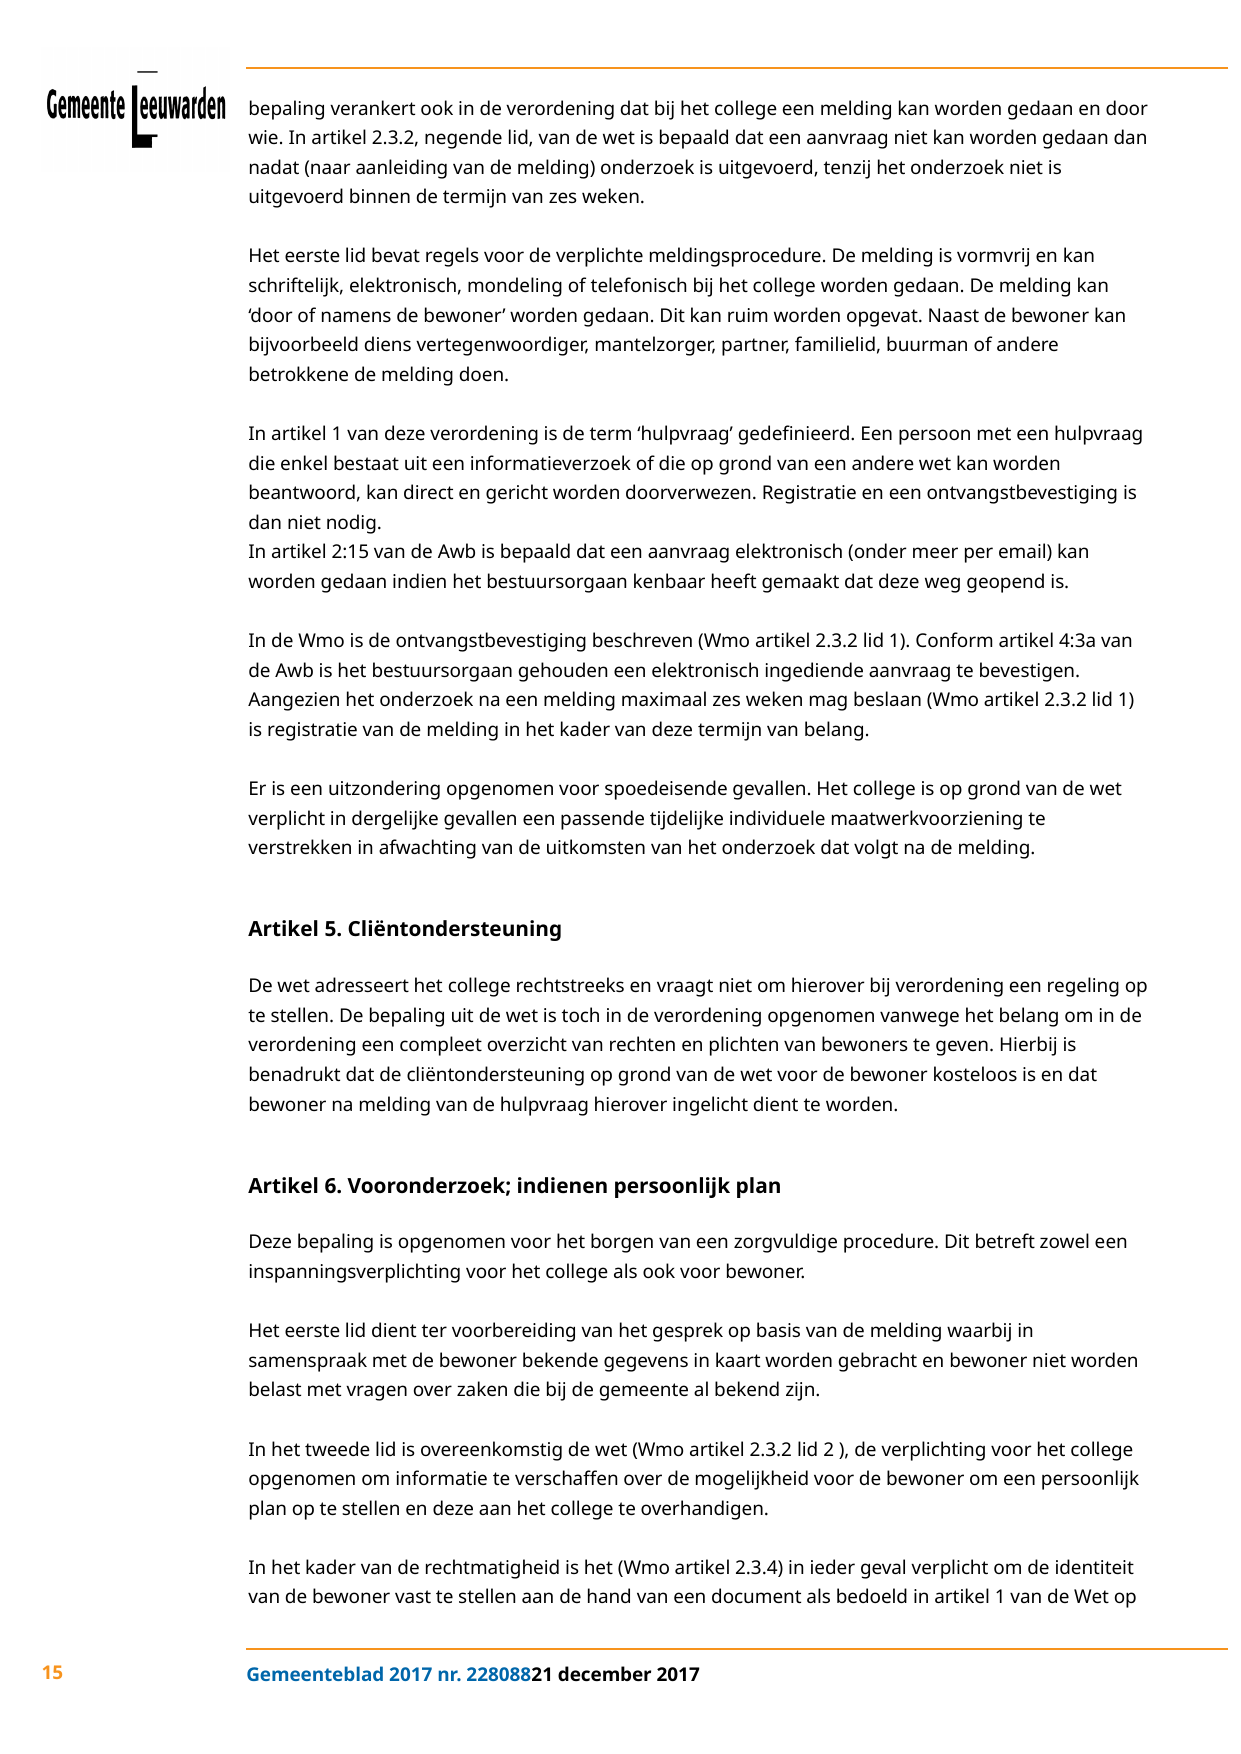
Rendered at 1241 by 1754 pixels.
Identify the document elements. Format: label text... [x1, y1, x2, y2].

text De wet adresseert het college rechtstreeks en vraagt niet om hierover bij verordening een regeling op te stellen. De bepaling uit de wet is toch in de verordening opgenomen vanwege het belang om in de verordening een compleet overzicht van rechten en plichten van bewoners te geven. Hierbij is benadrukt dat de cliëntondersteuning op grond van de wet voor de bewoner kosteloos is en dat bewoner na melding van de hulpvraag hierover ingelicht dient te worden. [248, 972, 1152, 1116]
text In het tweede lid is overeenkomstig de wet (Wmo artikel 2.3.2 lid 2 ), de verplichting voor het college opgenomen om informatie te verschaffen over de mogelijkheid voor de bewoner om een persoonlijk plan op te stellen en deze aan het college te overhandigen. [248, 1436, 1152, 1521]
text Artikel 5. Cliëntondersteuning [248, 914, 1152, 943]
text Het eerste lid bevat regels voor de verplichte meldingsprocedure. De melding is vormvrij en kan schriftelijk, elektronisch, mondeling of telefonisch bij het college worden gedaan. De melding kan ‘door of namens de bewoner’ worden gedaan. Dit kan ruim worden opgevat. Naast de bewoner kan bijvoorbeeld diens vertegenwoordiger, mantelzorger, partner, familielid, buurman of andere betrokkene de melding doen. [248, 243, 1152, 387]
text Artikel 6. Vooronderzoek; indienen persoonlijk plan [248, 1171, 1152, 1199]
text bepaling verankert ook in de verordening dat bij het college een melding kan worden gedaan en door wie. In artikel 2.3.2, negende lid, van de wet is bepaald dat een aanvraag niet kan worden gedaan dan nadat (naar aanleiding van de melding) onderzoek is uitgevoerd, tenzij het onderzoek niet is uitgevoerd binnen de termijn van zes weken. [248, 95, 1152, 209]
text Er is een uitzondering opgenomen voor spoedeisende gevallen. Het college is op grond van de wet verplicht in dergelijke gevallen een passende tijdelijke individuele maatwerkvoorziening te verstrekken in afwachting van de uitkomsten van het onderzoek dat volgt na de melding. [248, 775, 1152, 860]
text Aangezien het onderzoek na een melding maximaal zes weken mag beslaan (Wmo artikel 2.3.2 lid 1) is registratie van de melding in het kader van deze termijn van belang. [248, 686, 1152, 742]
text Deze bepaling is opgenomen voor het borgen van een zorgvuldige procedure. Dit betreft zowel een inspanningsverplichting voor het college als ook voor bewoner. [248, 1229, 1152, 1284]
text In de Wmo is de ontvangstbevestiging beschreven (Wmo artikel 2.3.2 lid 1). Conform artikel 4:3a van de Awb is het bestuursorgaan gehouden een elektronisch ingediende aanvraag te bevestigen. [248, 627, 1152, 683]
text In artikel 1 van deze verordening is de term ‘hulpvraag’ gedefinieerd. Een persoon met een hulpvraag die enkel bestaat uit een informatieverzoek of die op grond van een andere wet kan worden beantwoord, kan direct en gericht worden doorverwezen. Registratie en een ontvangstbevestiging is dan niet nodig. [248, 420, 1152, 535]
text In artikel 2:15 van de Awb is bepaald dat een aanvraag elektronisch (onder meer per email) kan worden gedaan indien het bestuursorgaan kenbaar heeft gemaakt dat deze weg geopend is. [248, 538, 1152, 594]
text Het eerste lid dient ter voorbereiding van het gesprek op basis van de melding waarbij in samenspraak met de bewoner bekende gegevens in kaart worden gebracht en bewoner niet worden belast met vragen over zaken die bij de gemeente al bekend zijn. [248, 1317, 1152, 1402]
picture [41, 47, 231, 172]
text In het kader van de rechtmatigheid is het (Wmo artikel 2.3.4) in ieder geval verplicht om de identiteit van de bewoner vast te stellen aan de hand van een document als bedoeld in artikel 1 van de Wet op [248, 1554, 1152, 1609]
